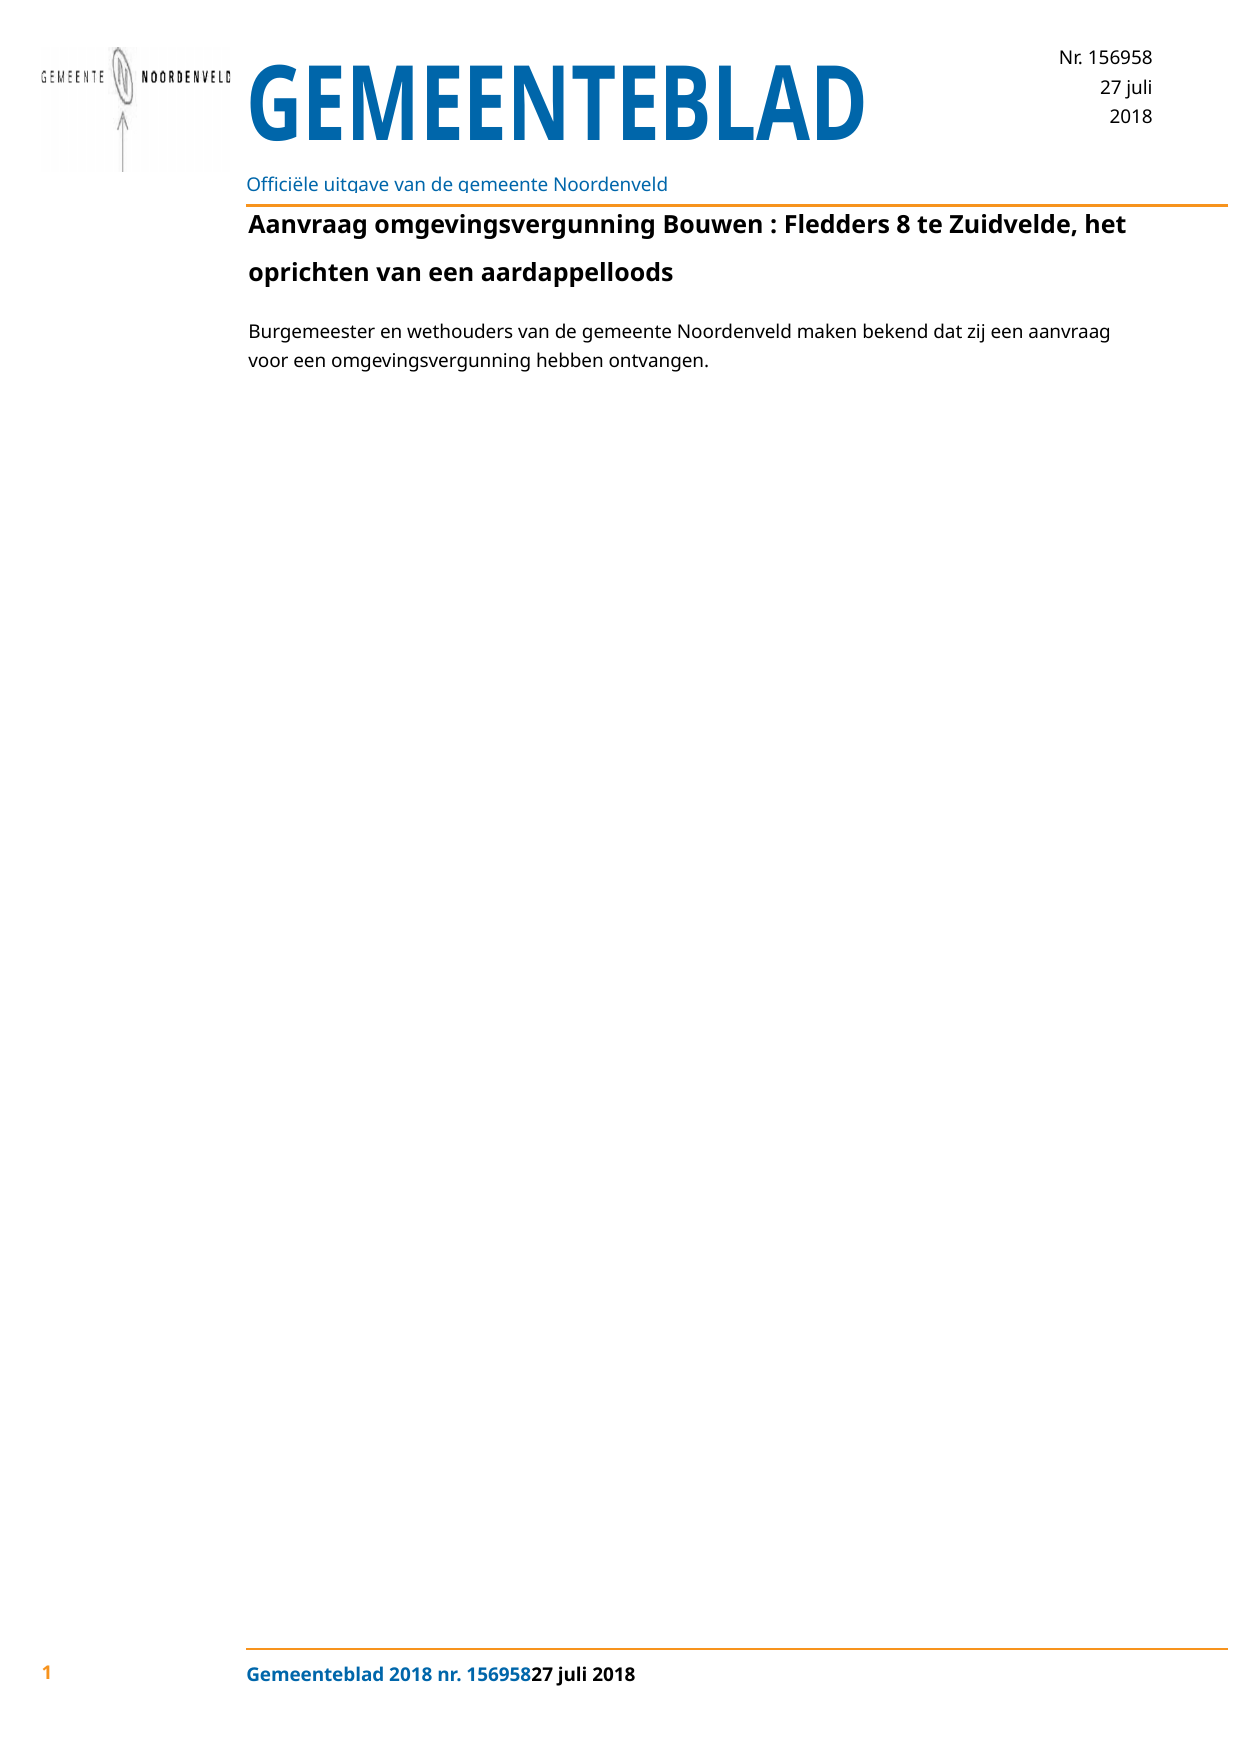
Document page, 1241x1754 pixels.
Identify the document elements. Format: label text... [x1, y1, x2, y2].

text Burgemeester en wethouders van de gemeente Noordenveld maken bekend dat zij een aanvraag voor een omgevingsvergunning hebben ontvangen. [248, 318, 1152, 373]
picture [41, 47, 231, 172]
text Aanvraag omgevingsvergunning Bouwen : Fledders 8 te Zuidvelde, het oprichten van een aardappelloods [248, 207, 1152, 288]
